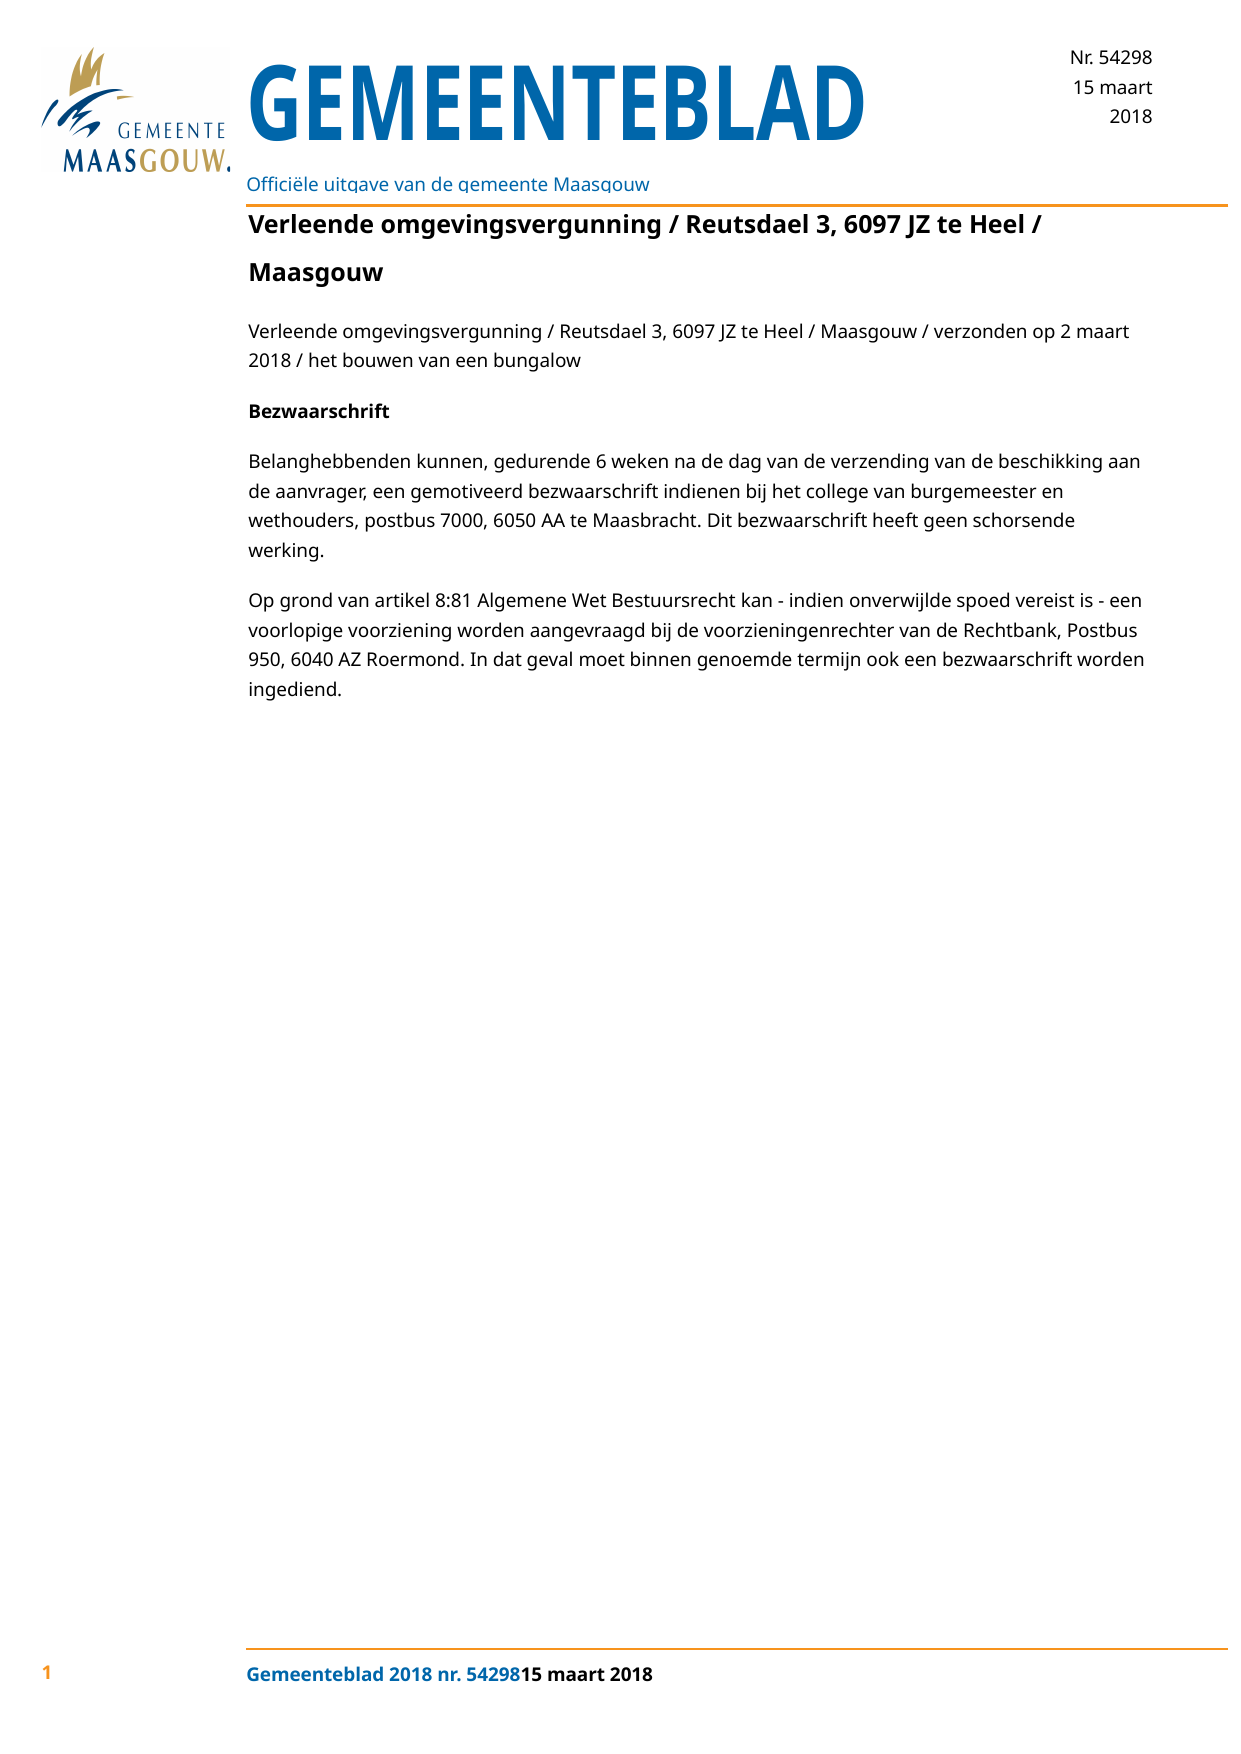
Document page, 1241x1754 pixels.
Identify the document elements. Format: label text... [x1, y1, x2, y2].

picture [41, 47, 231, 172]
text Op grond van artikel 8:81 Algemene Wet Bestuursrecht kan - indien onverwijlde spoed vereist is - een voorlopige voorziening worden aangevraagd bij de voorzieningenrechter van de Rechtbank, Postbus 950, 6040 AZ Roermond. In dat geval moet binnen genoemde termijn ook een bezwaarschrift worden ingediend. [248, 587, 1152, 702]
text Verleende omgevingsvergunning / Reutsdael 3, 6097 JZ te Heel / Maasgouw / verzonden op 2 maart 2018 / het bouwen van een bungalow [248, 318, 1152, 373]
text Verleende omgevingsvergunning / Reutsdael 3, 6097 JZ te Heel / Maasgouw [248, 207, 1152, 288]
text Belanghebbenden kunnen, gedurende 6 weken na de dag van de verzending van de beschikking aan de aanvrager, een gemotiveerd bezwaarschrift indienen bij het college van burgemeester en wethouders, postbus 7000, 6050 AA te Maasbracht. Dit bezwaarschrift heeft geen schorsende werking. [248, 448, 1152, 563]
text Bezwaarschrift [248, 398, 1152, 424]
